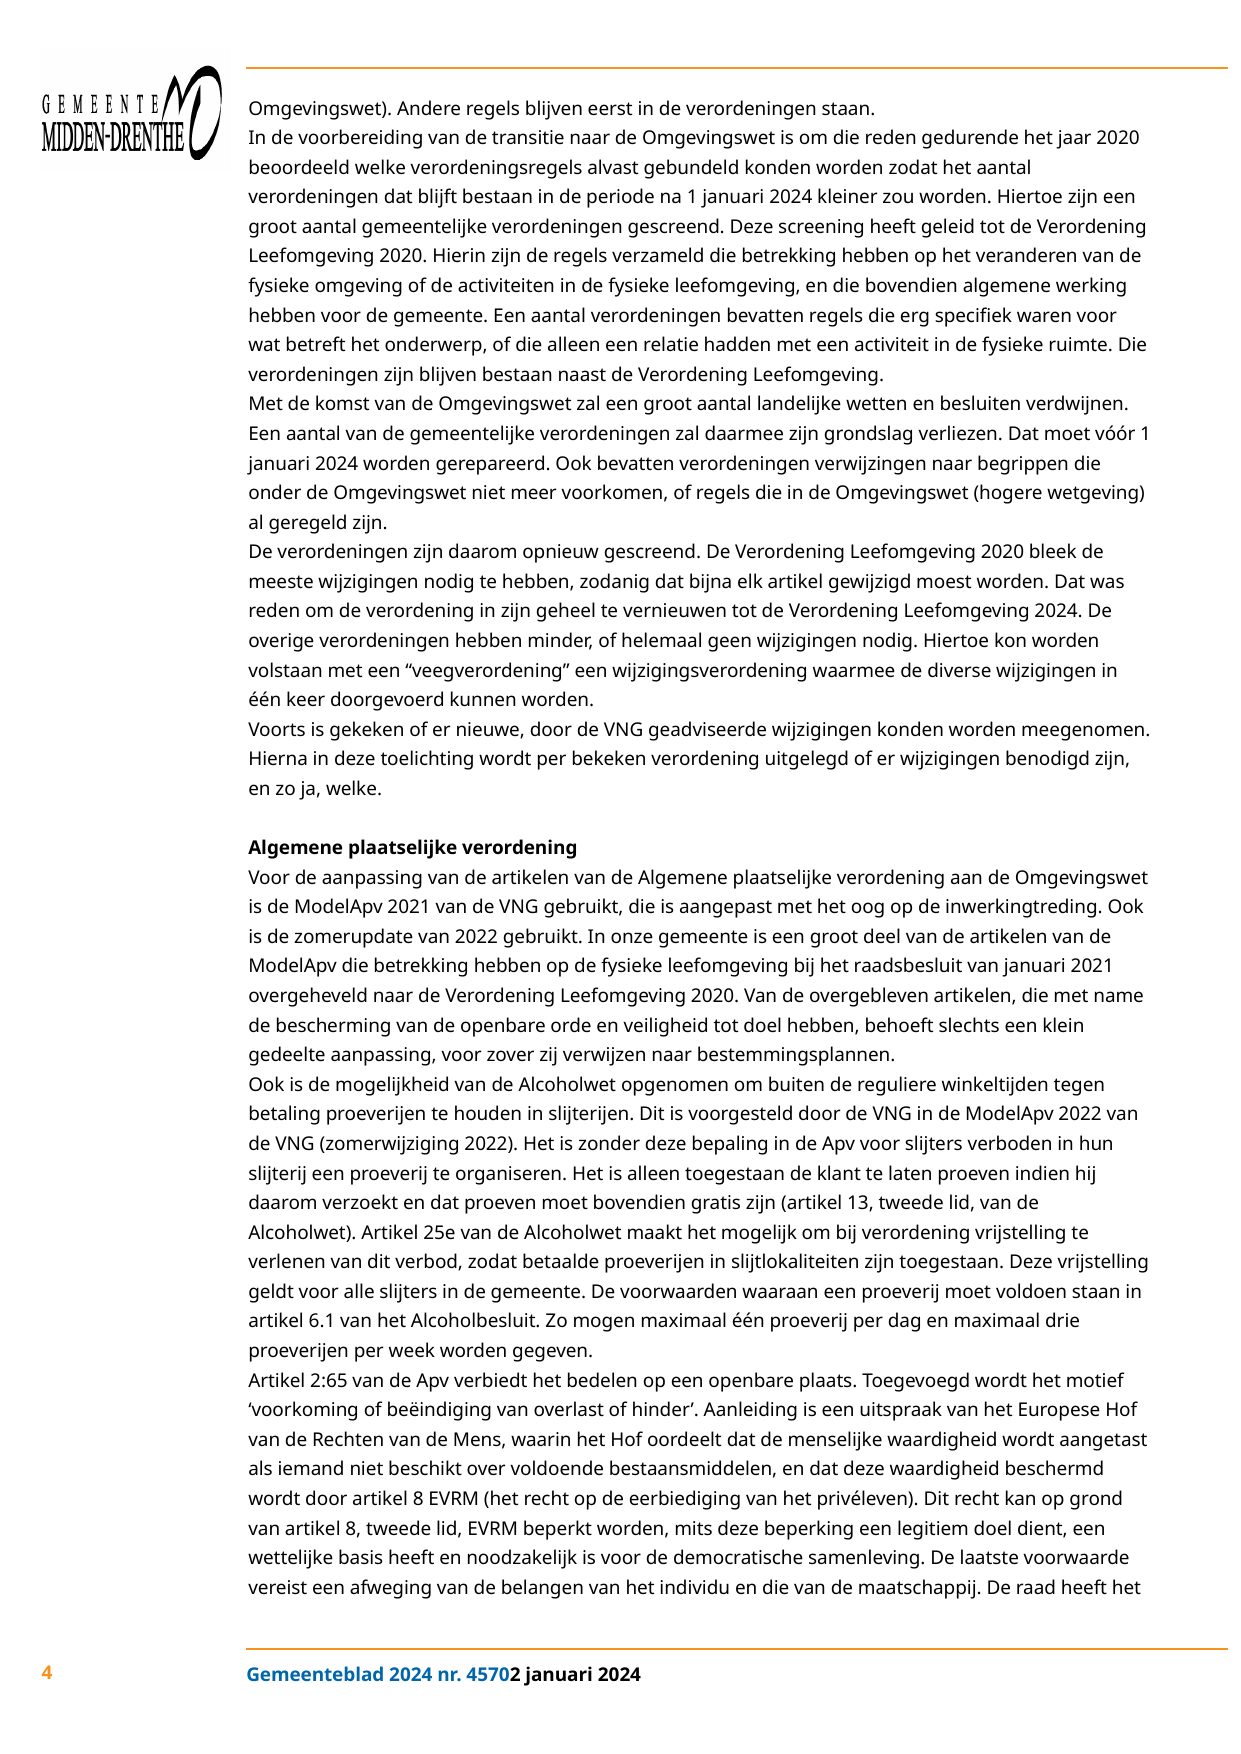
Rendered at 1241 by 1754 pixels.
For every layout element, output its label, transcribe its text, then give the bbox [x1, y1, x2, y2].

text Algemene plaatselijke verordening [248, 834, 1152, 860]
picture [41, 47, 231, 172]
text Met de komst van de Omgevingswet zal een groot aantal landelijke wetten en besluiten verdwijnen. Een aantal van de gemeentelijke verordeningen zal daarmee zijn grondslag verliezen. Dat moet vóór 1 januari 2024 worden gerepareerd. Ook bevatten verordeningen verwijzingen naar begrippen die onder de Omgevingswet niet meer voorkomen, of regels die in de Omgevingswet (hogere wetgeving) al geregeld zijn. [248, 391, 1152, 535]
text Omgevingswet). Andere regels blijven eerst in de verordeningen staan. [248, 95, 1152, 121]
text Ook is de mogelijkheid van de Alcoholwet opgenomen om buiten de reguliere winkeltijden tegen betaling proeverijen te houden in slijterijen. Dit is voorgesteld door de VNG in de ModelApv 2022 van de VNG (zomerwijziging 2022). Het is zonder deze bepaling in de Apv voor slijters verboden in hun slijterij een proeverij te organiseren. Het is alleen toegestaan de klant te laten proeven indien hij daarom verzoekt en dat proeven moet bovendien gratis zijn (artikel 13, tweede lid, van de Alcoholwet). Artikel 25e van de Alcoholwet maakt het mogelijk om bij verordening vrijstelling te verlenen van dit verbod, zodat betaalde proeverijen in slijtlokaliteiten zijn toegestaan. Deze vrijstelling geldt voor alle slijters in de gemeente. De voorwaarden waaraan een proeverij moet voldoen staan in artikel 6.1 van het Alcoholbesluit. Zo mogen maximaal één proeverij per dag en maximaal drie proeverijen per week worden gegeven. [248, 1071, 1152, 1363]
text Voor de aanpassing van de artikelen van de Algemene plaatselijke verordening aan de Omgevingswet is de ModelApv 2021 van de VNG gebruikt, die is aangepast met het oog op de inwerkingtreding. Ook is de zomerupdate van 2022 gebruikt. In onze gemeente is een groot deel van de artikelen van de ModelApv die betrekking hebben op de fysieke leefomgeving bij het raadsbesluit van januari 2021 overgeheveld naar de Verordening Leefomgeving 2020. Van de overgebleven artikelen, die met name de bescherming van de openbare orde en veiligheid tot doel hebben, behoeft slechts een klein gedeelte aanpassing, voor zover zij verwijzen naar bestemmingsplannen. [248, 864, 1152, 1067]
text De verordeningen zijn daarom opnieuw gescreend. De Verordening Leefomgeving 2020 bleek de meeste wijzigingen nodig te hebben, zodanig dat bijna elk artikel gewijzigd moest worden. Dat was reden om de verordening in zijn geheel te vernieuwen tot de Verordening Leefomgeving 2024. De overige verordeningen hebben minder, of helemaal geen wijzigingen nodig. Hiertoe kon worden volstaan met een “veegverordening” een wijzigingsverordening waarmee de diverse wijzigingen in één keer doorgevoerd kunnen worden. [248, 538, 1152, 712]
text In de voorbereiding van de transitie naar de Omgevingswet is om die reden gedurende het jaar 2020 beoordeeld welke verordeningsregels alvast gebundeld konden worden zodat het aantal verordeningen dat blijft bestaan in de periode na 1 januari 2024 kleiner zou worden. Hiertoe zijn een groot aantal gemeentelijke verordeningen gescreend. Deze screening heeft geleid tot de Verordening Leefomgeving 2020. Hierin zijn de regels verzameld die betrekking hebben op het veranderen van de fysieke omgeving of de activiteiten in de fysieke leefomgeving, en die bovendien algemene werking hebben voor de gemeente. Een aantal verordeningen bevatten regels die erg specifiek waren voor wat betreft het onderwerp, of die alleen een relatie hadden met een activiteit in de fysieke ruimte. Die verordeningen zijn blijven bestaan naast de Verordening Leefomgeving. [248, 124, 1152, 387]
text Voorts is gekeken of er nieuwe, door de VNG geadviseerde wijzigingen konden worden meegenomen. Hierna in deze toelichting wordt per bekeken verordening uitgelegd of er wijzigingen benodigd zijn, en zo ja, welke. [248, 716, 1152, 801]
text Artikel 2:65 van de Apv verbiedt het bedelen op een openbare plaats. Toegevoegd wordt het motief ‘voorkoming of beëindiging van overlast of hinder’. Aanleiding is een uitspraak van het Europese Hof van de Rechten van de Mens, waarin het Hof oordeelt dat de menselijke waardigheid wordt aangetast als iemand niet beschikt over voldoende bestaansmiddelen, en dat deze waardigheid beschermd wordt door artikel 8 EVRM (het recht op de eerbiediging van het privéleven). Dit recht kan op grond van artikel 8, tweede lid, EVRM beperkt worden, mits deze beperking een legitiem doel dient, een wettelijke basis heeft en noodzakelijk is voor de democratische samenleving. De laatste voorwaarde vereist een afweging van de belangen van het individu en die van de maatschappij. De raad heeft het [248, 1367, 1152, 1600]
